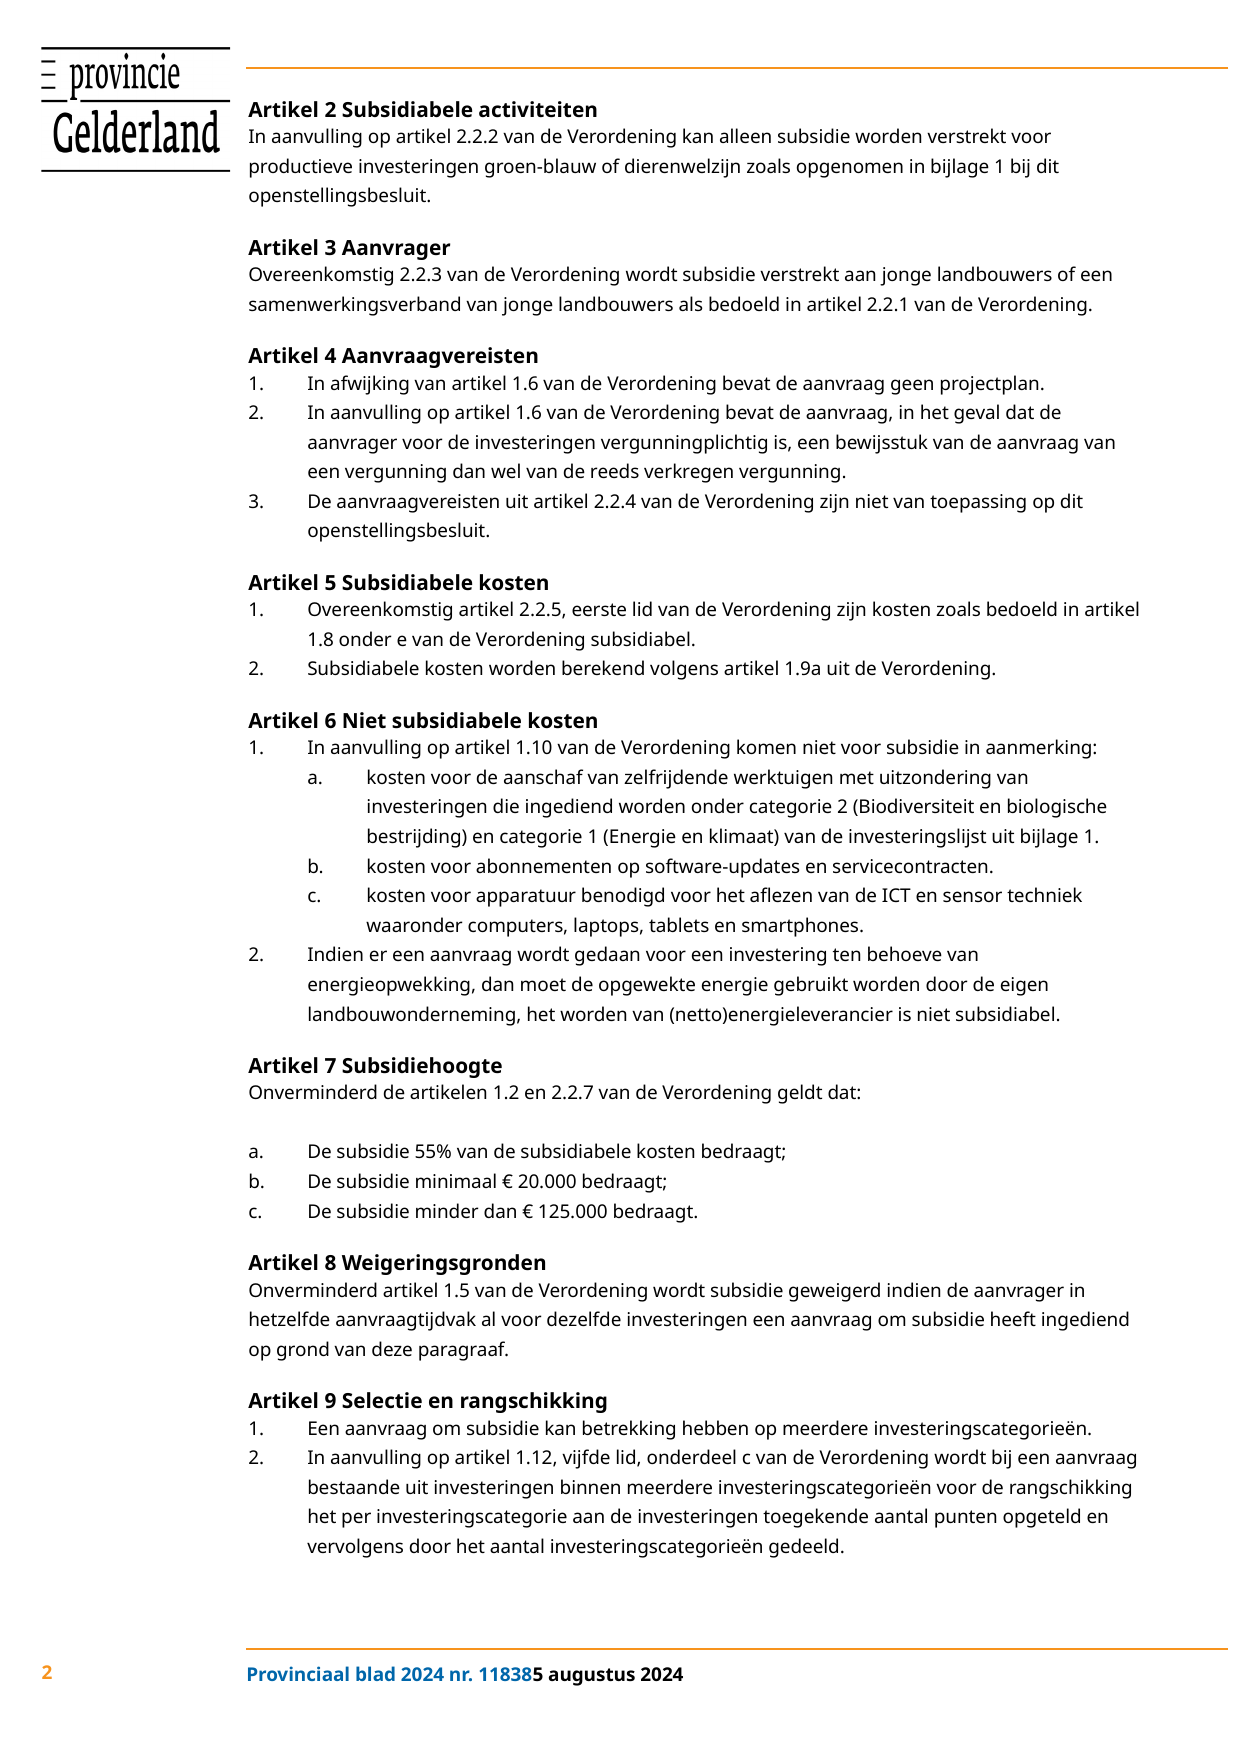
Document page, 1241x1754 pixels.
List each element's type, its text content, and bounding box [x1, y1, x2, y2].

text Overeenkomstig 2.2.3 van de Verordening wordt subsidie verstrekt aan jonge landbouwers of een samenwerkingsverband van jonge landbouwers als bedoeld in artikel 2.2.1 van de Verordening. [248, 261, 1152, 317]
list In afwijking van artikel 1.6 van de Verordening bevat de aanvraag geen projectplan. [248, 370, 1152, 395]
text Onverminderd artikel 1.5 van de Verordening wordt subsidie geweigerd indien de aanvrager in hetzelfde aanvraagtijdvak al voor dezelfde investeringen een aanvraag om subsidie heeft ingediend op grond van deze paragraaf. [248, 1277, 1152, 1362]
list De aanvraagvereisten uit artikel 2.2.4 van de Verordening zijn niet van toepassing op dit openstellingsbesluit. [248, 488, 1152, 543]
list De subsidie 55% van de subsidiabele kosten bedraagt; [248, 1139, 1152, 1164]
text Artikel 5 Subsidiabele kosten [248, 568, 1152, 596]
text Artikel 7 Subsidiehoogte [248, 1051, 1152, 1079]
list kosten voor abonnementen op software-updates en servicecontracten. [307, 853, 1152, 878]
text In aanvulling op artikel 2.2.2 van de Verordening kan alleen subsidie worden verstrekt voor productieve investeringen groen-blauw of dierenwelzijn zoals opgenomen in bijlage 1 bij dit openstellingsbesluit. [248, 123, 1152, 208]
list De subsidie minimaal € 20.000 bedraagt; [248, 1168, 1152, 1194]
list In aanvulling op artikel 1.12, vijfde lid, onderdeel c van de Verordening wordt bij een aanvraag bestaande uit investeringen binnen meerdere investeringscategorieën voor de rangschikking het per investeringscategorie aan de investeringen toegekende aantal punten opgeteld en vervolgens door het aantal investeringscategorieën gedeeld. [248, 1444, 1152, 1559]
list In aanvulling op artikel 1.6 van de Verordening bevat de aanvraag, in het geval dat de aanvrager voor de investeringen vergunningplichtig is, een bewijsstuk van de aanvraag van een vergunning dan wel van de reeds verkregen vergunning. [248, 399, 1152, 484]
picture [41, 47, 231, 172]
text Artikel 9 Selectie en rangschikking [248, 1386, 1152, 1415]
text Artikel 2 Subsidiabele activiteiten [248, 95, 1152, 123]
text Artikel 4 Aanvraagvereisten [248, 341, 1152, 370]
text Artikel 8 Weigeringsgronden [248, 1248, 1152, 1277]
list In aanvulling op artikel 1.10 van de Verordening komen niet voor subsidie in aanmerking: [248, 734, 1152, 760]
text Onverminderd de artikelen 1.2 en 2.2.7 van de Verordening geldt dat: [248, 1079, 1152, 1105]
list Een aanvraag om subsidie kan betrekking hebben op meerdere investeringscategorieën. [248, 1415, 1152, 1441]
list Subsidiabele kosten worden berekend volgens artikel 1.9a uit de Verordening. [248, 656, 1152, 681]
list kosten voor de aanschaf van zelfrijdende werktuigen met uitzondering van investeringen die ingediend worden onder categorie 2 (Biodiversiteit en biologische bestrijding) en categorie 1 (Energie en klimaat) van de investeringslijst uit bijlage 1. [307, 764, 1152, 849]
text Artikel 6 Niet subsidiabele kosten [248, 706, 1152, 734]
text Artikel 3 Aanvrager [248, 233, 1152, 261]
list De subsidie minder dan € 125.000 bedraagt. [248, 1198, 1152, 1224]
list Overeenkomstig artikel 2.2.5, eerste lid van de Verordening zijn kosten zoals bedoeld in artikel 1.8 onder e van de Verordening subsidiabel. [248, 596, 1152, 652]
list Indien er een aanvraag wordt gedaan voor een investering ten behoeve van energieopwekking, dan moet de opgewekte energie gebruikt worden door de eigen landbouwonderneming, het worden van (netto)energieleverancier is niet subsidiabel. [248, 942, 1152, 1026]
list kosten voor apparatuur benodigd voor het aflezen van de ICT en sensor techniek waaronder computers, laptops, tablets en smartphones. [307, 882, 1152, 938]
